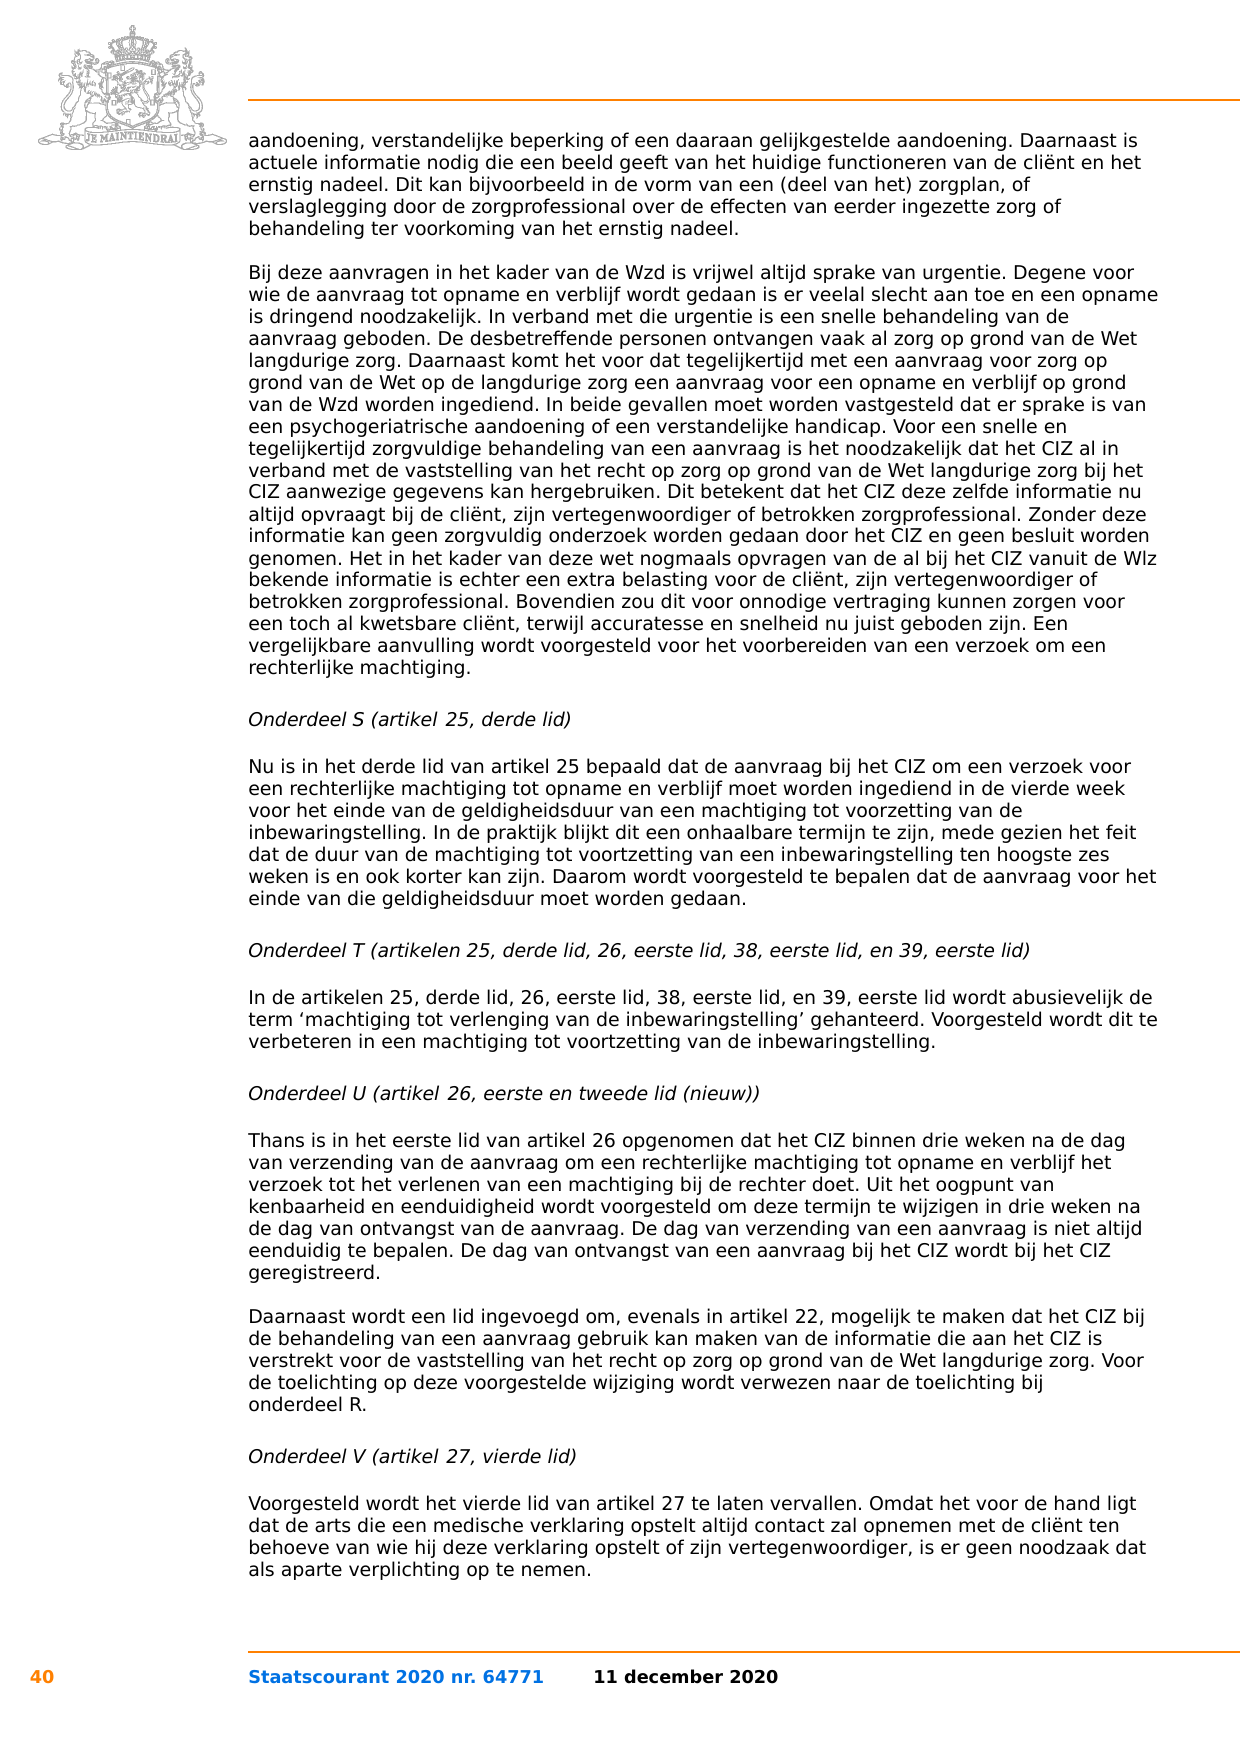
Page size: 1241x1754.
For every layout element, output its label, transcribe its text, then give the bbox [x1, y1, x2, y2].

text Nu is in het derde lid van artikel 25 bepaald dat de aanvraag bij het CIZ om een verzoek voor een rechterlijke machtiging tot opname en verblijf moet worden ingediend in de vierde week voor het einde van de geldigheidsduur van een machtiging tot voorzetting van de inbewaringstelling. In de praktijk blijkt dit een onhaalbare termijn te zijn, mede gezien het feit dat de duur van de machtiging tot voortzetting van een inbewaringstelling ten hoogste zes weken is en ook korter kan zijn. Daarom wordt voorgesteld te bepalen dat de aanvraag voor het einde van die geldigheidsduur moet worden gedaan. [248, 756, 1163, 910]
subtitle Onderdeel U (artikel 26, eerste en tweede lid (nieuw)) [248, 1083, 1163, 1105]
text Thans is in het eerste lid van artikel 26 opgenomen dat het CIZ binnen drie weken na de dag van verzending van de aanvraag om een rechterlijke machtiging tot opname en verblijf het verzoek tot het verlenen van een machtiging bij de rechter doet. Uit het oogpunt van kenbaarheid en eenduidigheid wordt voorgesteld om deze termijn te wijzigen in drie weken na de dag van ontvangst van de aanvraag. De dag van verzending van een aanvraag is niet altijd eenduidig te bepalen. De dag van ontvangst van een aanvraag bij het CIZ wordt bij het CIZ geregistreerd. [248, 1130, 1163, 1284]
text In de artikelen 25, derde lid, 26, eerste lid, 38, eerste lid, en 39, eerste lid wordt abusievelijk de term ‘machtiging tot verlenging van de inbewaringstelling’ gehanteerd. Voorgesteld wordt dit te verbeteren in een machtiging tot voortzetting van de inbewaringstelling. [248, 987, 1163, 1053]
text Bij deze aanvragen in het kader van de Wzd is vrijwel altijd sprake van urgentie. Degene voor wie de aanvraag tot opname en verblijf wordt gedaan is er veelal slecht aan toe en een opname is dringend noodzakelijk. In verband met die urgentie is een snelle behandeling van de aanvraag geboden. De desbetreffende personen ontvangen vaak al zorg op grond van de Wet langdurige zorg. Daarnaast komt het voor dat tegelijkertijd met een aanvraag voor zorg op grond van de Wet op de langdurige zorg een aanvraag voor een opname en verblijf op grond van de Wzd worden ingediend. In beide gevallen moet worden vastgesteld dat er sprake is van een psychogeriatrische aandoening of een verstandelijke handicap. Voor een snelle en tegelijkertijd zorgvuldige behandeling van een aanvraag is het noodzakelijk dat het CIZ al in verband met de vaststelling van het recht op zorg op grond van de Wet langdurige zorg bij het CIZ aanwezige gegevens kan hergebruiken. Dit betekent dat het CIZ deze zelfde informatie nu altijd opvraagt bij de cliënt, zijn vertegenwoordiger of betrokken zorgprofessional. Zonder deze informatie kan geen zorgvuldig onderzoek worden gedaan door het CIZ en geen besluit worden genomen. Het in het kader van deze wet nogmaals opvragen van de al bij het CIZ vanuit de Wlz bekende informatie is echter een extra belasting voor de cliënt, zijn vertegenwoordiger of betrokken zorgprofessional. Bovendien zou dit voor onnodige vertraging kunnen zorgen voor een toch al kwetsbare cliënt, terwijl accuratesse en snelheid nu juist geboden zijn. Een vergelijkbare aanvulling wordt voorgesteld voor het voorbereiden van een verzoek om een rechterlijke machtiging. [248, 262, 1163, 679]
picture [38, 25, 227, 150]
subtitle Onderdeel S (artikel 25, derde lid) [248, 709, 1163, 731]
text aandoening, verstandelijke beperking of een daaraan gelijkgestelde aandoening. Daarnaast is actuele informatie nodig die een beeld geeft van het huidige functioneren van de cliënt en het ernstig nadeel. Dit kan bijvoorbeeld in de vorm van een (deel van het) zorgplan, of verslaglegging door de zorgprofessional over de effecten van eerder ingezette zorg of behandeling ter voorkoming van het ernstig nadeel. [248, 130, 1163, 240]
subtitle Onderdeel V (artikel 27, vierde lid) [248, 1446, 1163, 1468]
text Daarnaast wordt een lid ingevoegd om, evenals in artikel 22, mogelijk te maken dat het CIZ bij de behandeling van een aanvraag gebruik kan maken van de informatie die aan het CIZ is verstrekt voor de vaststelling van het recht op zorg op grond van de Wet langdurige zorg. Voor de toelichting op deze voorgestelde wijziging wordt verwezen naar de toelichting bij onderdeel R. [248, 1306, 1163, 1416]
subtitle Onderdeel T (artikelen 25, derde lid, 26, eerste lid, 38, eerste lid, en 39, eerste lid) [248, 940, 1163, 962]
text Voorgesteld wordt het vierde lid van artikel 27 te laten vervallen. Omdat het voor de hand ligt dat de arts die een medische verklaring opstelt altijd contact zal opnemen met de cliënt ten behoeve van wie hij deze verklaring opstelt of zijn vertegenwoordiger, is er geen noodzaak dat als aparte verplichting op te nemen. [248, 1493, 1163, 1581]
